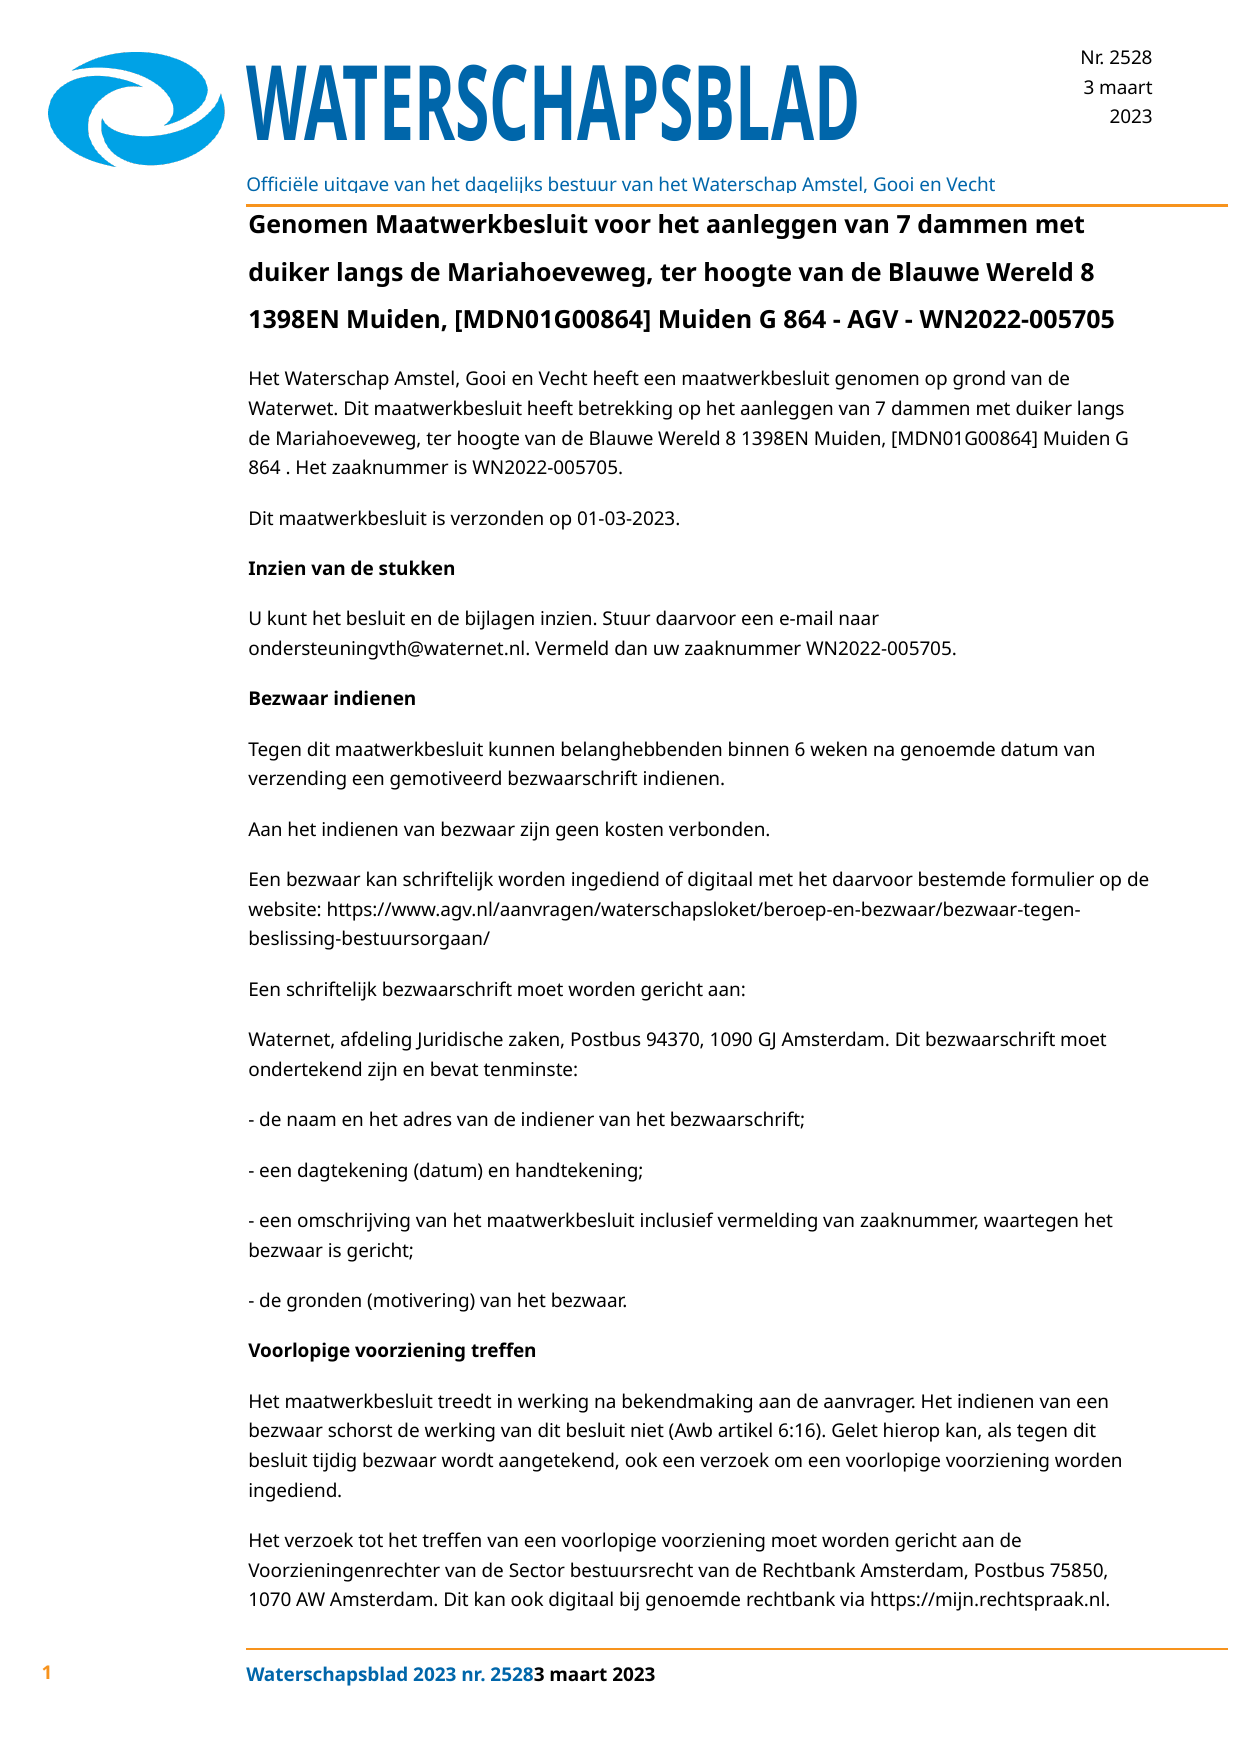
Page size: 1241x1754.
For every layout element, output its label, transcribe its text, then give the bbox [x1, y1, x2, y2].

text Voorlopige voorziening treffen [248, 1338, 1152, 1363]
text - een dagtekening (datum) en handtekening; [248, 1157, 1152, 1182]
text Waternet, afdeling Juridische zaken, Postbus 94370, 1090 GJ Amsterdam. Dit bezwaarschrift moet ondertekend zijn en bevat tenminste: [248, 1026, 1152, 1082]
picture [41, 47, 231, 172]
text Tegen dit maatwerkbesluit kunnen belanghebbenden binnen 6 weken na genoemde datum van verzending een gemotiveerd bezwaarschrift indienen. [248, 736, 1152, 791]
text Een schriftelijk bezwaarschrift moet worden gericht aan: [248, 976, 1152, 1002]
text Bezwaar indienen [248, 686, 1152, 711]
text Het verzoek tot het treffen van een voorlopige voorziening moet worden gericht aan de Voorzieningenrechter van de Sector bestuursrecht van de Rechtbank Amsterdam, Postbus 75850, 1070 AW Amsterdam. Dit kan ook digitaal bij genoemde rechtbank via https://mijn.rechtspraak.nl. [248, 1527, 1152, 1612]
text Genomen Maatwerkbesluit voor het aanleggen van 7 dammen met duiker langs de Mariahoeveweg, ter hoogte van de Blauwe Wereld 8 1398EN Muiden, [MDN01G00864] Muiden G 864 - AGV - WN2022-005705 [248, 207, 1152, 336]
text Aan het indienen van bezwaar zijn geen kosten verbonden. [248, 816, 1152, 842]
text Dit maatwerkbesluit is verzonden op 01-03-2023. [248, 505, 1152, 530]
text Inzien van de stukken [248, 555, 1152, 581]
text Een bezwaar kan schriftelijk worden ingediend of digitaal met het daarvoor bestemde formulier op de website: https://www.agv.nl/aanvragen/waterschapsloket/beroep-en-bezwaar/bezwaar-tegen-beslissing-bestuursorgaan/ [248, 866, 1152, 951]
text - de gronden (motivering) van het bezwaar. [248, 1287, 1152, 1313]
text - de naam en het adres van de indiener van het bezwaarschrift; [248, 1106, 1152, 1132]
text Het Waterschap Amstel, Gooi en Vecht heeft een maatwerkbesluit genomen op grond van de Waterwet. Dit maatwerkbesluit heeft betrekking op het aanleggen van 7 dammen met duiker langs de Mariahoeveweg, ter hoogte van de Blauwe Wereld 8 1398EN Muiden, [MDN01G00864] Muiden G 864 . Het zaaknummer is WN2022-005705. [248, 366, 1152, 480]
text Het maatwerkbesluit treedt in werking na bekendmaking aan de aanvrager. Het indienen van een bezwaar schorst de werking van dit besluit niet (Awb artikel 6:16). Gelet hierop kan, als tegen dit besluit tijdig bezwaar wordt aangetekend, ook een verzoek om een voorlopige voorziening worden ingediend. [248, 1388, 1152, 1502]
text U kunt het besluit en de bijlagen inzien. Stuur daarvoor een e-mail naar ondersteuningvth@waternet.nl. Vermeld dan uw zaaknummer WN2022-005705. [248, 606, 1152, 661]
text - een omschrijving van het maatwerkbesluit inclusief vermelding van zaaknummer, waartegen het bezwaar is gericht; [248, 1207, 1152, 1262]
